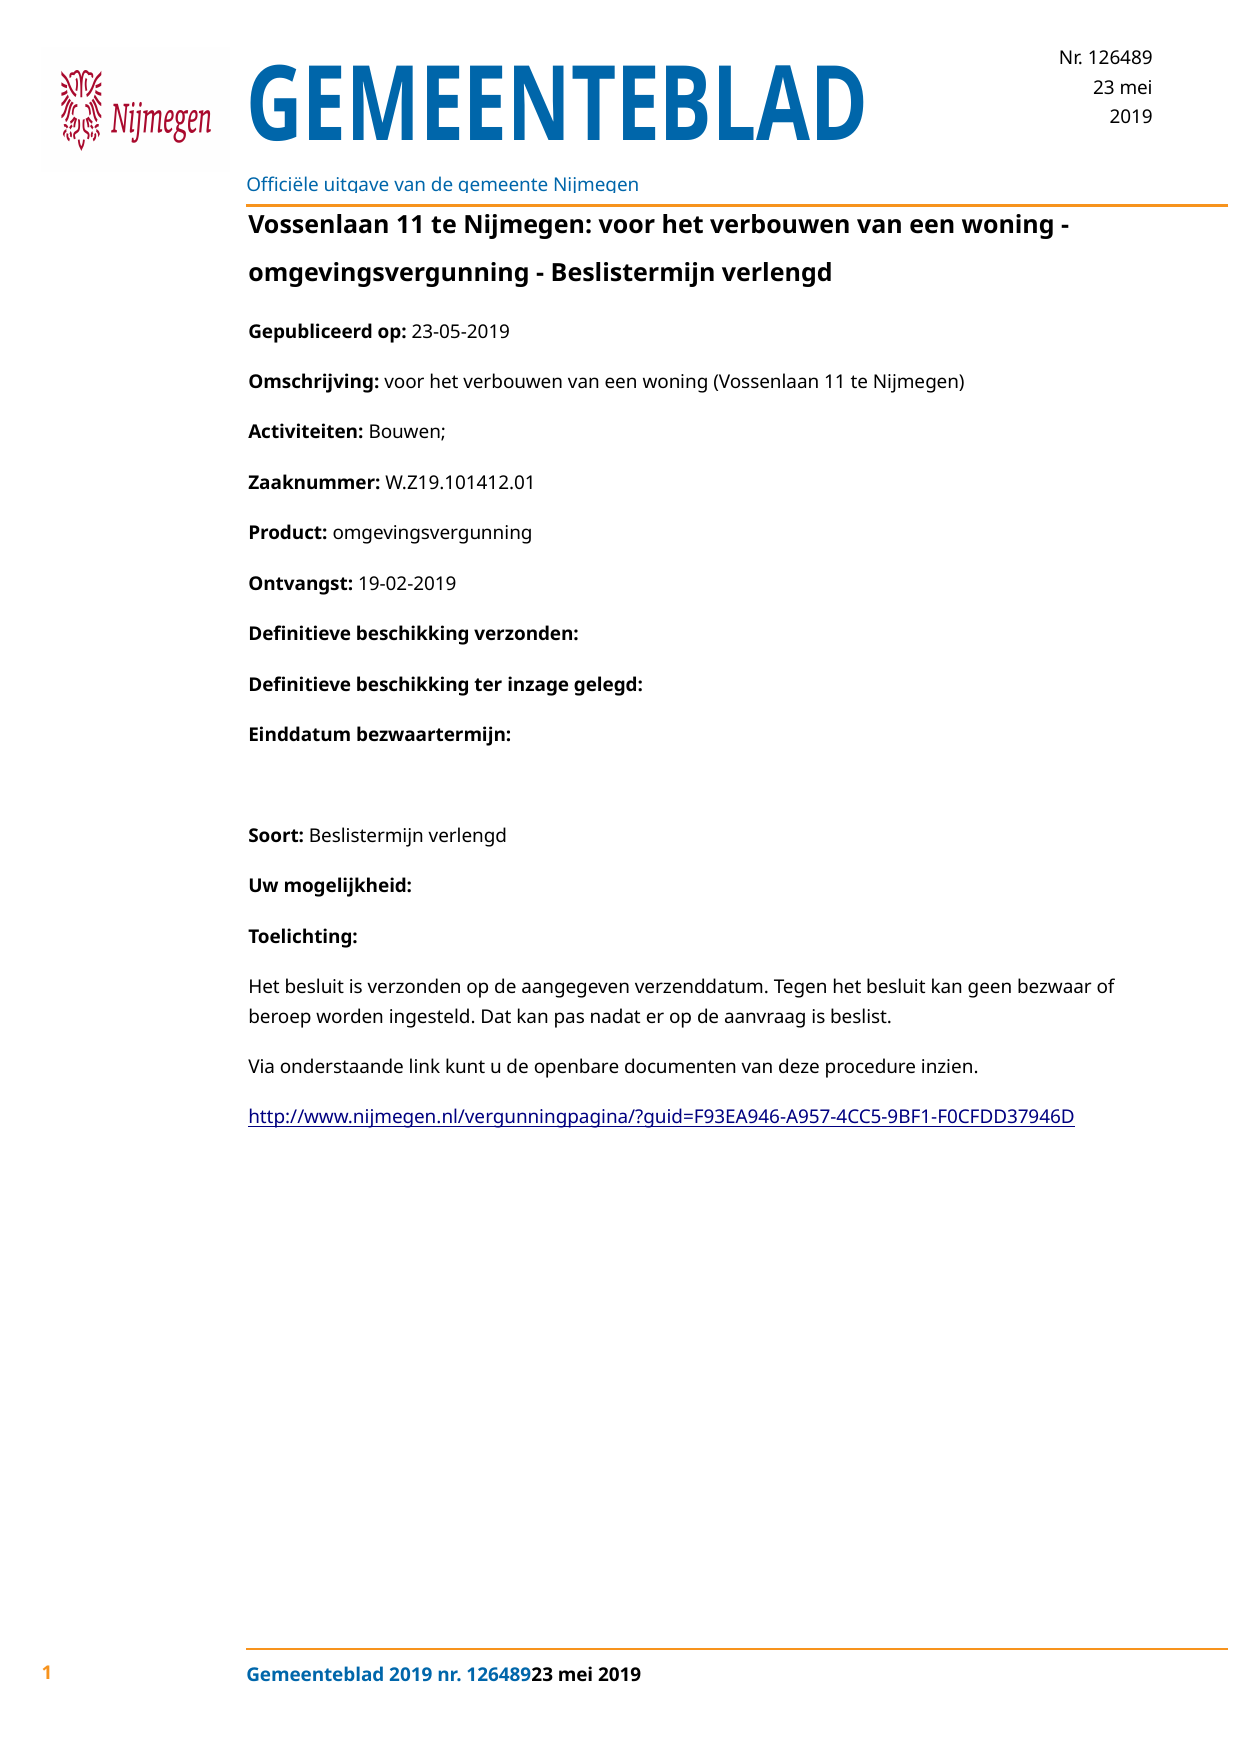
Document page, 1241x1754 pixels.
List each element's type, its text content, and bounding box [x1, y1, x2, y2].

text Gepubliceerd op: 23-05-2019 [248, 318, 1152, 344]
text Uw mogelijkheid: [248, 872, 1152, 898]
text Het besluit is verzonden op de aangegeven verzenddatum. Tegen het besluit kan geen bezwaar of beroep worden ingesteld. Dat kan pas nadat er op de aanvraag is beslist. [248, 973, 1152, 1029]
text Omschrijving: voor het verbouwen van een woning (Vossenlaan 11 te Nijmegen) [248, 368, 1152, 394]
text Zaaknummer: W.Z19.101412.01 [248, 469, 1152, 495]
text Ontvangst: 19-02-2019 [248, 570, 1152, 596]
text Vossenlaan 11 te Nijmegen: voor het verbouwen van een woning - omgevingsvergunning - Beslistermijn verlengd [248, 207, 1152, 288]
text Definitieve beschikking verzonden: [248, 620, 1152, 646]
text Toelichting: [248, 923, 1152, 949]
text Definitieve beschikking ter inzage gelegd: [248, 671, 1152, 697]
picture [41, 47, 231, 172]
text Activiteiten: Bouwen; [248, 419, 1152, 444]
text Via onderstaande link kunt u de openbare documenten van deze procedure inzien. [248, 1053, 1152, 1079]
text http://www.nijmegen.nl/vergunningpagina/?guid=F93EA946-A957-4CC5-9BF1-F0CFDD37946D [248, 1104, 1152, 1129]
text Soort: Beslistermijn verlengd [248, 822, 1152, 848]
text Einddatum bezwaartermijn: [248, 721, 1152, 747]
text Product: omgevingsvergunning [248, 519, 1152, 545]
